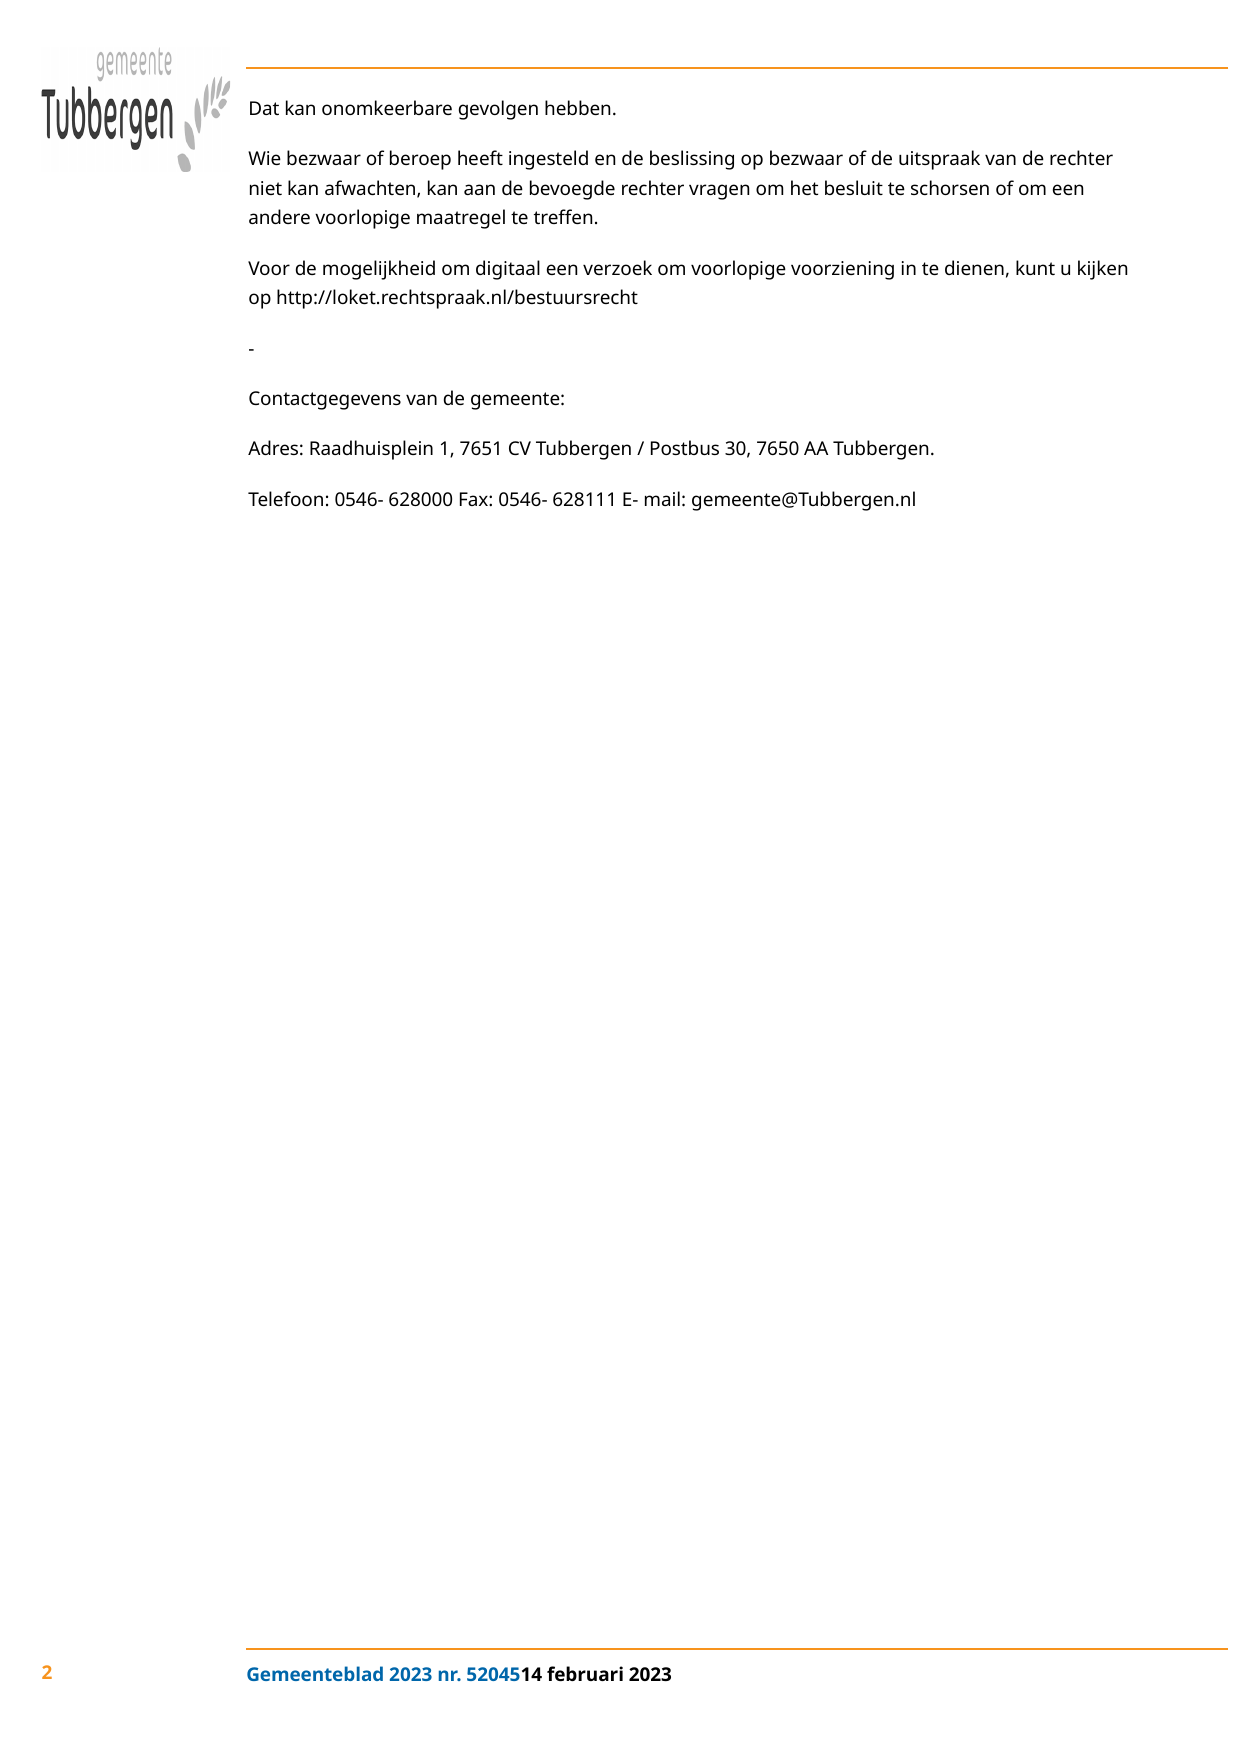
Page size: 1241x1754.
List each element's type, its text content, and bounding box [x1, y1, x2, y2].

text Adres: Raadhuisplein 1, 7651 CV Tubbergen / Postbus 30, 7650 AA Tubbergen. [248, 436, 1152, 461]
picture [41, 47, 231, 172]
text Contactgegevens van de gemeente: [248, 385, 1152, 411]
text Dat kan onomkeerbare gevolgen hebben. [248, 95, 1152, 121]
text Wie bezwaar of beroep heeft ingesteld en de beslissing op bezwaar of de uitspraak van de rechter niet kan afwachten, kan aan de bevoegde rechter vragen om het besluit te schorsen of om een andere voorlopige maatregel te treffen. [248, 145, 1152, 230]
text Telefoon: 0546- 628000 Fax: 0546- 628111 E- mail: gemeente@Tubbergen.nl [248, 486, 1152, 512]
text - [248, 335, 1152, 361]
text Voor de mogelijkheid om digitaal een verzoek om voorlopige voorziening in te dienen, kunt u kijken op http://loket.rechtspraak.nl/bestuursrecht [248, 255, 1152, 310]
